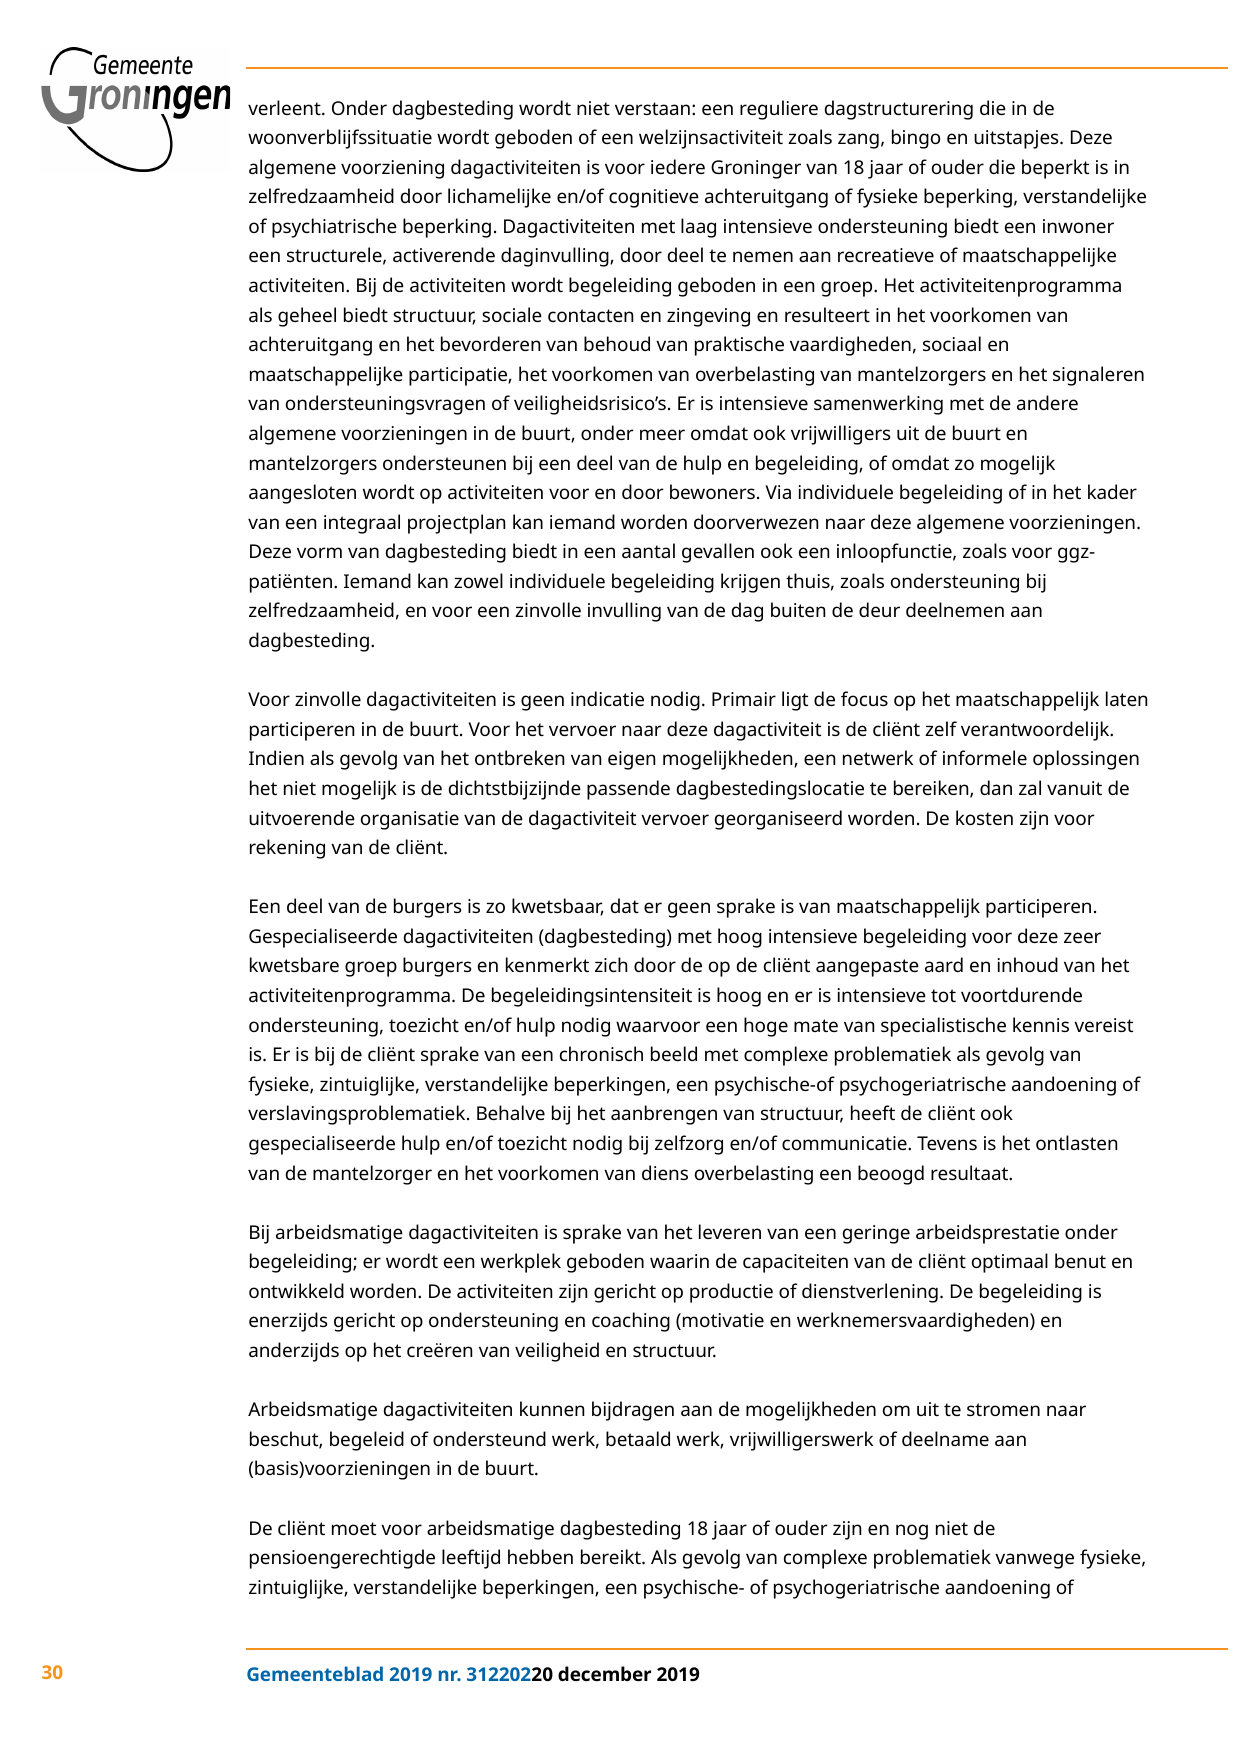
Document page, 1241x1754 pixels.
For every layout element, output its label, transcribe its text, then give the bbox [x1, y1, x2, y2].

text verleent. Onder dagbesteding wordt niet verstaan: een reguliere dagstructurering die in de woonverblijfssituatie wordt geboden of een welzijnsactiviteit zoals zang, bingo en uitstapjes. Deze algemene voorziening dagactiviteiten is voor iedere Groninger van 18 jaar of ouder die beperkt is in zelfredzaamheid door lichamelijke en/of cognitieve achteruitgang of fysieke beperking, verstandelijke of psychiatrische beperking. Dagactiviteiten met laag intensieve ondersteuning biedt een inwoner een structurele, activerende daginvulling, door deel te nemen aan recreatieve of maatschappelijke activiteiten. Bij de activiteiten wordt begeleiding geboden in een groep. Het activiteitenprogramma als geheel biedt structuur, sociale contacten en zingeving en resulteert in het voorkomen van achteruitgang en het bevorderen van behoud van praktische vaardigheden, sociaal en maatschappelijke participatie, het voorkomen van overbelasting van mantelzorgers en het signaleren van ondersteuningsvragen of veiligheidsrisico’s. Er is intensieve samenwerking met de andere algemene voorzieningen in de buurt, onder meer omdat ook vrijwilligers uit de buurt en mantelzorgers ondersteunen bij een deel van de hulp en begeleiding, of omdat zo mogelijk aangesloten wordt op activiteiten voor en door bewoners. Via individuele begeleiding of in het kader van een integraal projectplan kan iemand worden doorverwezen naar deze algemene voorzieningen. Deze vorm van dagbesteding biedt in een aantal gevallen ook een inloopfunctie, zoals voor ggz-patiënten. Iemand kan zowel individuele begeleiding krijgen thuis, zoals ondersteuning bij zelfredzaamheid, en voor een zinvolle invulling van de dag buiten de deur deelnemen aan dagbesteding. [248, 95, 1152, 653]
text Voor zinvolle dagactiviteiten is geen indicatie nodig. Primair ligt de focus op het maatschappelijk laten participeren in de buurt. Voor het vervoer naar deze dagactiviteit is de cliënt zelf verantwoordelijk. Indien als gevolg van het ontbreken van eigen mogelijkheden, een netwerk of informele oplossingen het niet mogelijk is de dichtstbijzijnde passende dagbestedingslocatie te bereiken, dan zal vanuit de uitvoerende organisatie van de dagactiviteit vervoer georganiseerd worden. De kosten zijn voor rekening van de cliënt. [248, 686, 1152, 860]
text Een deel van de burgers is zo kwetsbaar, dat er geen sprake is van maatschappelijk participeren. Gespecialiseerde dagactiviteiten (dagbesteding) met hoog intensieve begeleiding voor deze zeer kwetsbare groep burgers en kenmerkt zich door de op de cliënt aangepaste aard en inhoud van het activiteitenprogramma. De begeleidingsintensiteit is hoog en er is intensieve tot voortdurende ondersteuning, toezicht en/of hulp nodig waarvoor een hoge mate van specialistische kennis vereist is. Er is bij de cliënt sprake van een chronisch beeld met complexe problematiek als gevolg van fysieke, zintuiglijke, verstandelijke beperkingen, een psychische-of psychogeriatrische aandoening of verslavingsproblematiek. Behalve bij het aanbrengen van structuur, heeft de cliënt ook gespecialiseerde hulp en/of toezicht nodig bij zelfzorg en/of communicatie. Tevens is het ontlasten van de mantelzorger en het voorkomen van diens overbelasting een beoogd resultaat. [248, 893, 1152, 1186]
picture [41, 47, 231, 172]
text Bij arbeidsmatige dagactiviteiten is sprake van het leveren van een geringe arbeidsprestatie onder begeleiding; er wordt een werkplek geboden waarin de capaciteiten van de cliënt optimaal benut en ontwikkeld worden. De activiteiten zijn gericht op productie of dienstverlening. De begeleiding is enerzijds gericht op ondersteuning en coaching (motivatie en werknemersvaardigheden) en anderzijds op het creëren van veiligheid en structuur. [248, 1219, 1152, 1363]
text Arbeidsmatige dagactiviteiten kunnen bijdragen aan de mogelijkheden om uit te stromen naar beschut, begeleid of ondersteund werk, betaald werk, vrijwilligerswerk of deelname aan (basis)voorzieningen in de buurt. [248, 1396, 1152, 1481]
text De cliënt moet voor arbeidsmatige dagbesteding 18 jaar of ouder zijn en nog niet de pensioengerechtigde leeftijd hebben bereikt. Als gevolg van complexe problematiek vanwege fysieke, zintuiglijke, verstandelijke beperkingen, een psychische- of psychogeriatrische aandoening of [248, 1515, 1152, 1600]
